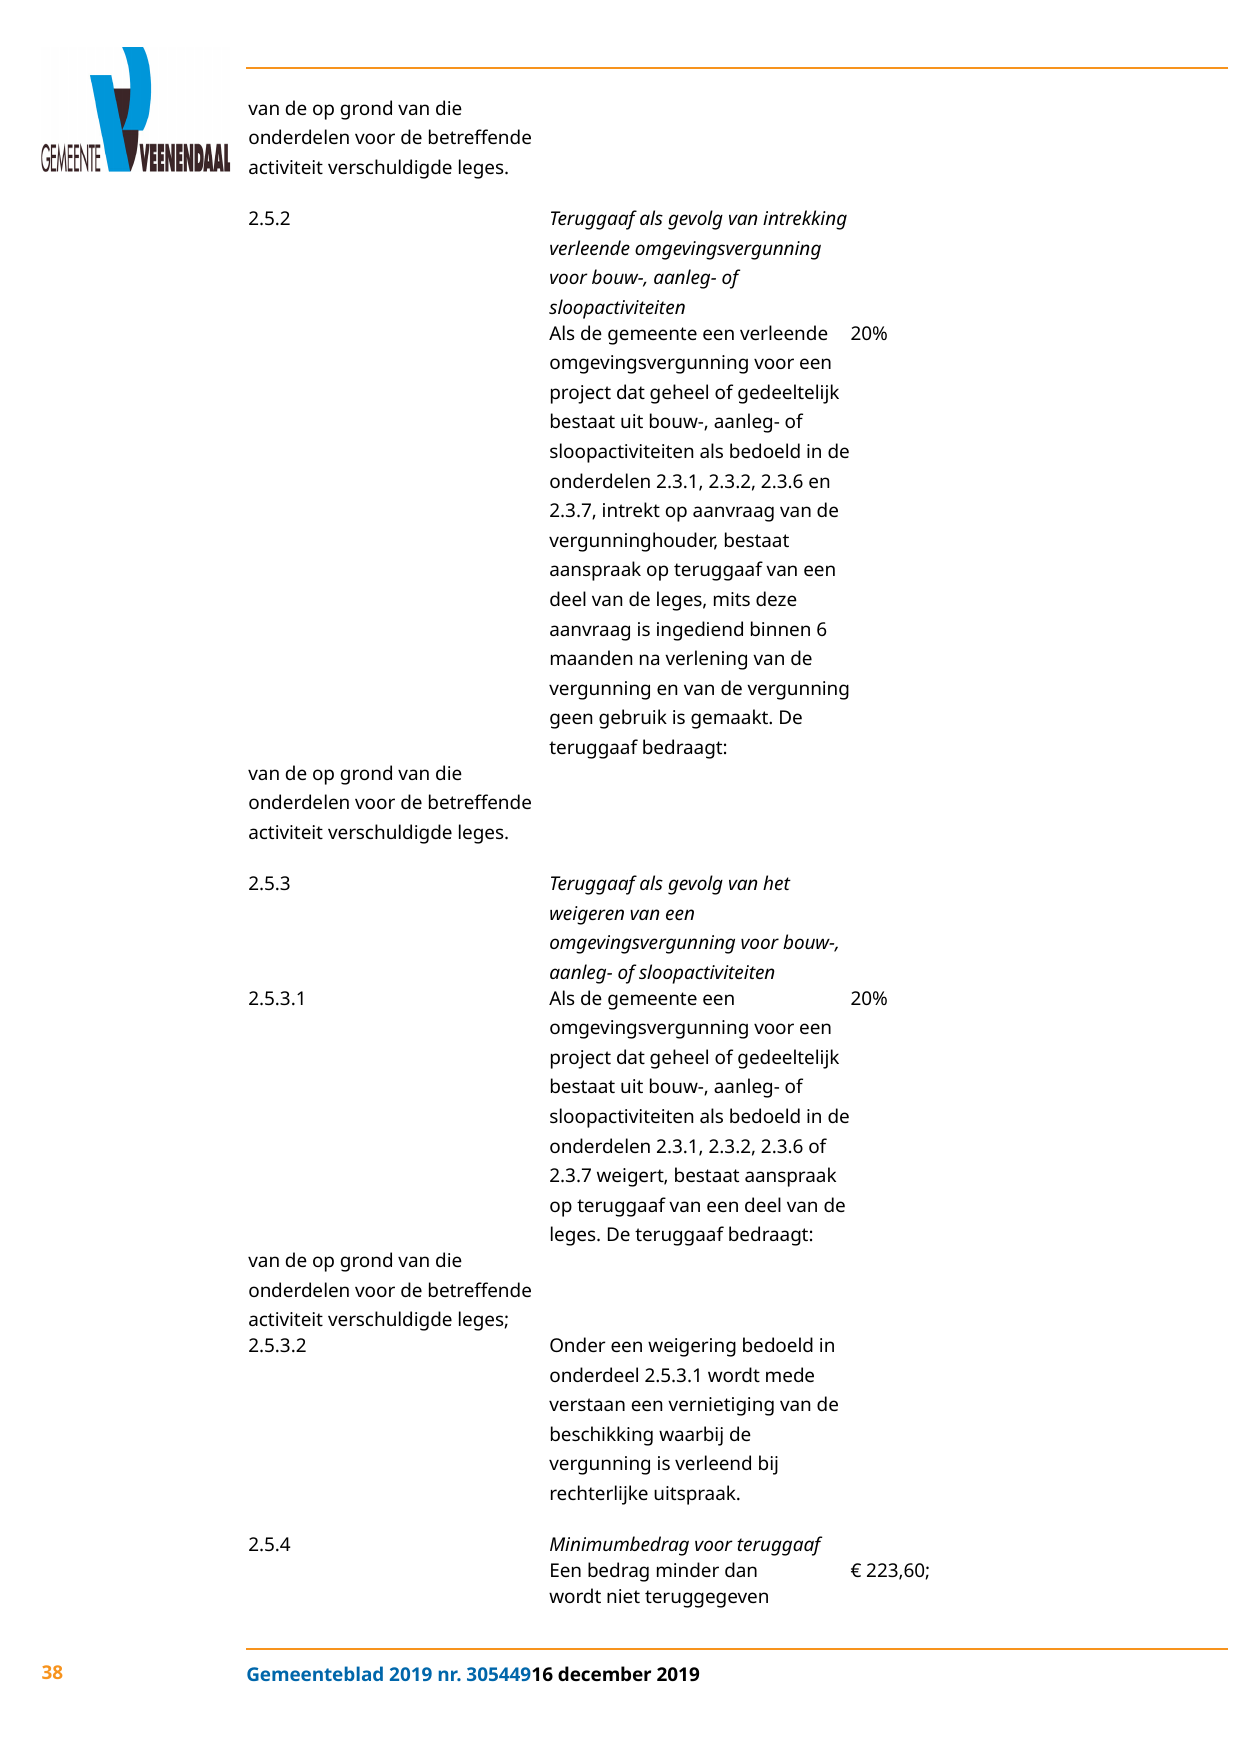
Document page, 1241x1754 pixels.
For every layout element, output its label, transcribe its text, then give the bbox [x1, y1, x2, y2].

table_cell 2.5.4 [248, 1532, 549, 1557]
table_cell [850, 845, 1152, 870]
table_cell Onder een weigering bedoeld in onderdeel 2.5.3.1 wordt mede verstaan een vernietiging van de beschikking waarbij de vergunning is verleend bij rechterlijke uitspraak. [549, 1332, 850, 1506]
table_cell 2.5.2 [248, 205, 549, 320]
table_cell [248, 1557, 549, 1583]
table_cell van de op grond van die onderdelen voor de betreffende activiteit verschuldigde leges; [248, 1247, 549, 1332]
table_cell Teruggaaf als gevolg van het weigeren van een omgevingsvergunning voor bouw-, aanleg- of sloopactiviteiten [549, 870, 850, 985]
table_cell [549, 845, 850, 870]
table_cell van de op grond van die onderdelen voor de betreffende activiteit verschuldigde leges. [248, 760, 549, 845]
table_cell [549, 1247, 850, 1332]
table_cell 2.5.3.2 [248, 1332, 549, 1506]
table_cell [850, 180, 1152, 205]
table_cell [248, 1506, 549, 1532]
table_cell [850, 1506, 1152, 1532]
table_cell [248, 180, 549, 205]
table_cell Als de gemeente een omgevingsvergunning voor een project dat geheel of gedeeltelijk bestaat uit bouw-, aanleg- of sloopactiviteiten als bedoeld in de onderdelen 2.3.1, 2.3.2, 2.3.6 of 2.3.7 weigert, bestaat aanspraak op teruggaaf van een deel van de leges. De teruggaaf bedraagt: [549, 985, 850, 1247]
picture [41, 47, 130, 172]
table_cell € 223,60; [850, 1557, 1152, 1583]
table_cell [549, 180, 850, 205]
table_cell Als de gemeente een verleende omgevingsvergunning voor een project dat geheel of gedeeltelijk bestaat uit bouw-, aanleg- of sloopactiviteiten als bedoeld in de onderdelen 2.3.1, 2.3.2, 2.3.6 en 2.3.7, intrekt op aanvraag van de vergunninghouder, bestaat aanspraak op teruggaaf van een deel van de leges, mits deze aanvraag is ingediend binnen 6 maanden na verlening van de vergunning en van de vergunning geen gebruik is gemaakt. De teruggaaf bedraagt: [549, 320, 850, 760]
table_cell Minimumbedrag voor teruggaaf [549, 1532, 850, 1557]
table_cell [549, 95, 850, 180]
table_cell [248, 320, 549, 760]
table_cell [850, 870, 1152, 985]
table_cell [850, 1532, 1152, 1557]
table_cell Teruggaaf als gevolg van intrekking verleende omgevingsvergunning voor bouw-, aanleg- of sloopactiviteiten [549, 205, 850, 320]
table_cell [549, 1506, 850, 1532]
table_cell [850, 205, 1152, 320]
picture [123, 47, 231, 172]
table_cell 20% [850, 320, 1152, 760]
table_cell [850, 1332, 1152, 1506]
table_cell van de op grond van die onderdelen voor de betreffende activiteit verschuldigde leges. [248, 95, 549, 180]
table_cell [248, 1583, 549, 1609]
table_cell [850, 1583, 1152, 1609]
table_cell 2.5.3 [248, 870, 549, 985]
table_cell [549, 760, 850, 845]
table_cell 20% [850, 985, 1152, 1247]
table_cell wordt niet teruggegeven [549, 1583, 850, 1609]
table_cell [248, 845, 549, 870]
table_cell Een bedrag minder dan [549, 1557, 850, 1583]
table_cell 2.5.3.1 [248, 985, 549, 1247]
